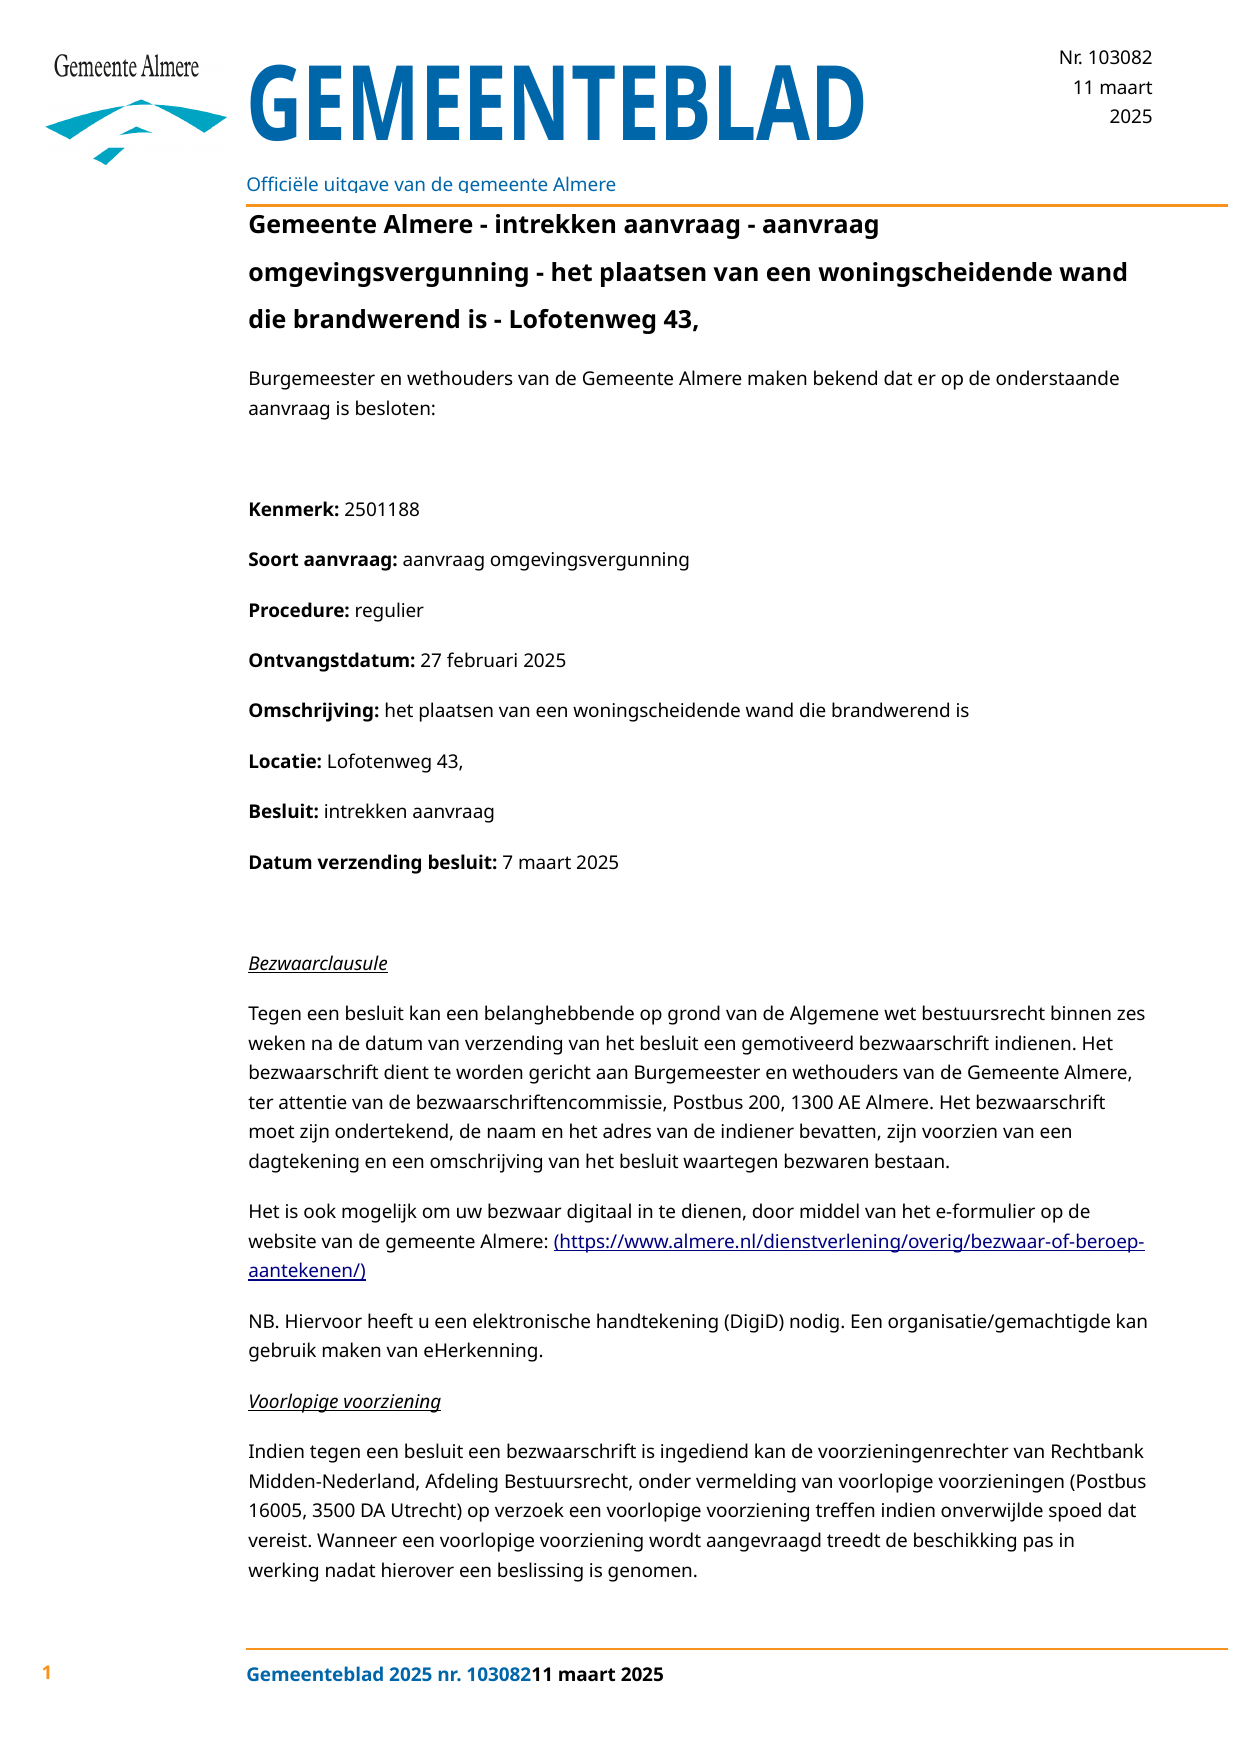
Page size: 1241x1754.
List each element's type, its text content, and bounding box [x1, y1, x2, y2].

text Gemeente Almere - intrekken aanvraag - aanvraag omgevingsvergunning - het plaatsen van een woningscheidende wand die brandwerend is - Lofotenweg 43, [248, 207, 1152, 336]
text Ontvangstdatum: 27 februari 2025 [248, 647, 1152, 673]
text Bezwaarclausule [248, 950, 1152, 975]
picture [41, 47, 231, 172]
text Tegen een besluit kan een belanghebbende op grond van de Algemene wet bestuursrecht binnen zes weken na de datum van verzending van het besluit een gemotiveerd bezwaarschrift indienen. Het bezwaarschrift dient te worden gericht aan Burgemeester en wethouders van de Gemeente Almere, ter attentie van de bezwaarschriftencommissie, Postbus 200, 1300 AE Almere. Het bezwaarschrift moet zijn ondertekend, de naam en het adres van de indiener bevatten, zijn voorzien van een dagtekening en een omschrijving van het besluit waartegen bezwaren bestaan. [248, 1000, 1152, 1174]
text Datum verzending besluit: 7 maart 2025 [248, 849, 1152, 874]
text Burgemeester en wethouders van de Gemeente Almere maken bekend dat er op de onderstaande aanvraag is besloten: [248, 366, 1152, 421]
text Voorlopige voorziening [248, 1388, 1152, 1414]
text Besluit: intrekken aanvraag [248, 798, 1152, 824]
text Locatie: Lofotenweg 43, [248, 748, 1152, 774]
text Omschrijving: het plaatsen van een woningscheidende wand die brandwerend is [248, 698, 1152, 723]
text NB. Hiervoor heeft u een elektronische handtekening (DigiD) nodig. Een organisatie/gemachtigde kan gebruik maken van eHerkenning. [248, 1308, 1152, 1363]
text Het is ook mogelijk om uw bezwaar digitaal in te dienen, door middel van het e-formulier op de website van de gemeente Almere: (https://www.almere.nl/dienstverlening/overig/bezwaar-of-beroep-aantekenen/) [248, 1198, 1152, 1283]
text Indien tegen een besluit een bezwaarschrift is ingediend kan de voorzieningenrechter van Rechtbank Midden-Nederland, Afdeling Bestuursrecht, onder vermelding van voorlopige voorzieningen (Postbus 16005, 3500 DA Utrecht) op verzoek een voorlopige voorziening treffen indien onverwijlde spoed dat vereist. Wanneer een voorlopige voorziening wordt aangevraagd treedt de beschikking pas in werking nadat hierover een beslissing is genomen. [248, 1438, 1152, 1582]
text Procedure: regulier [248, 597, 1152, 622]
text Kenmerk: 2501188 [248, 496, 1152, 522]
text Soort aanvraag: aanvraag omgevingsvergunning [248, 546, 1152, 572]
